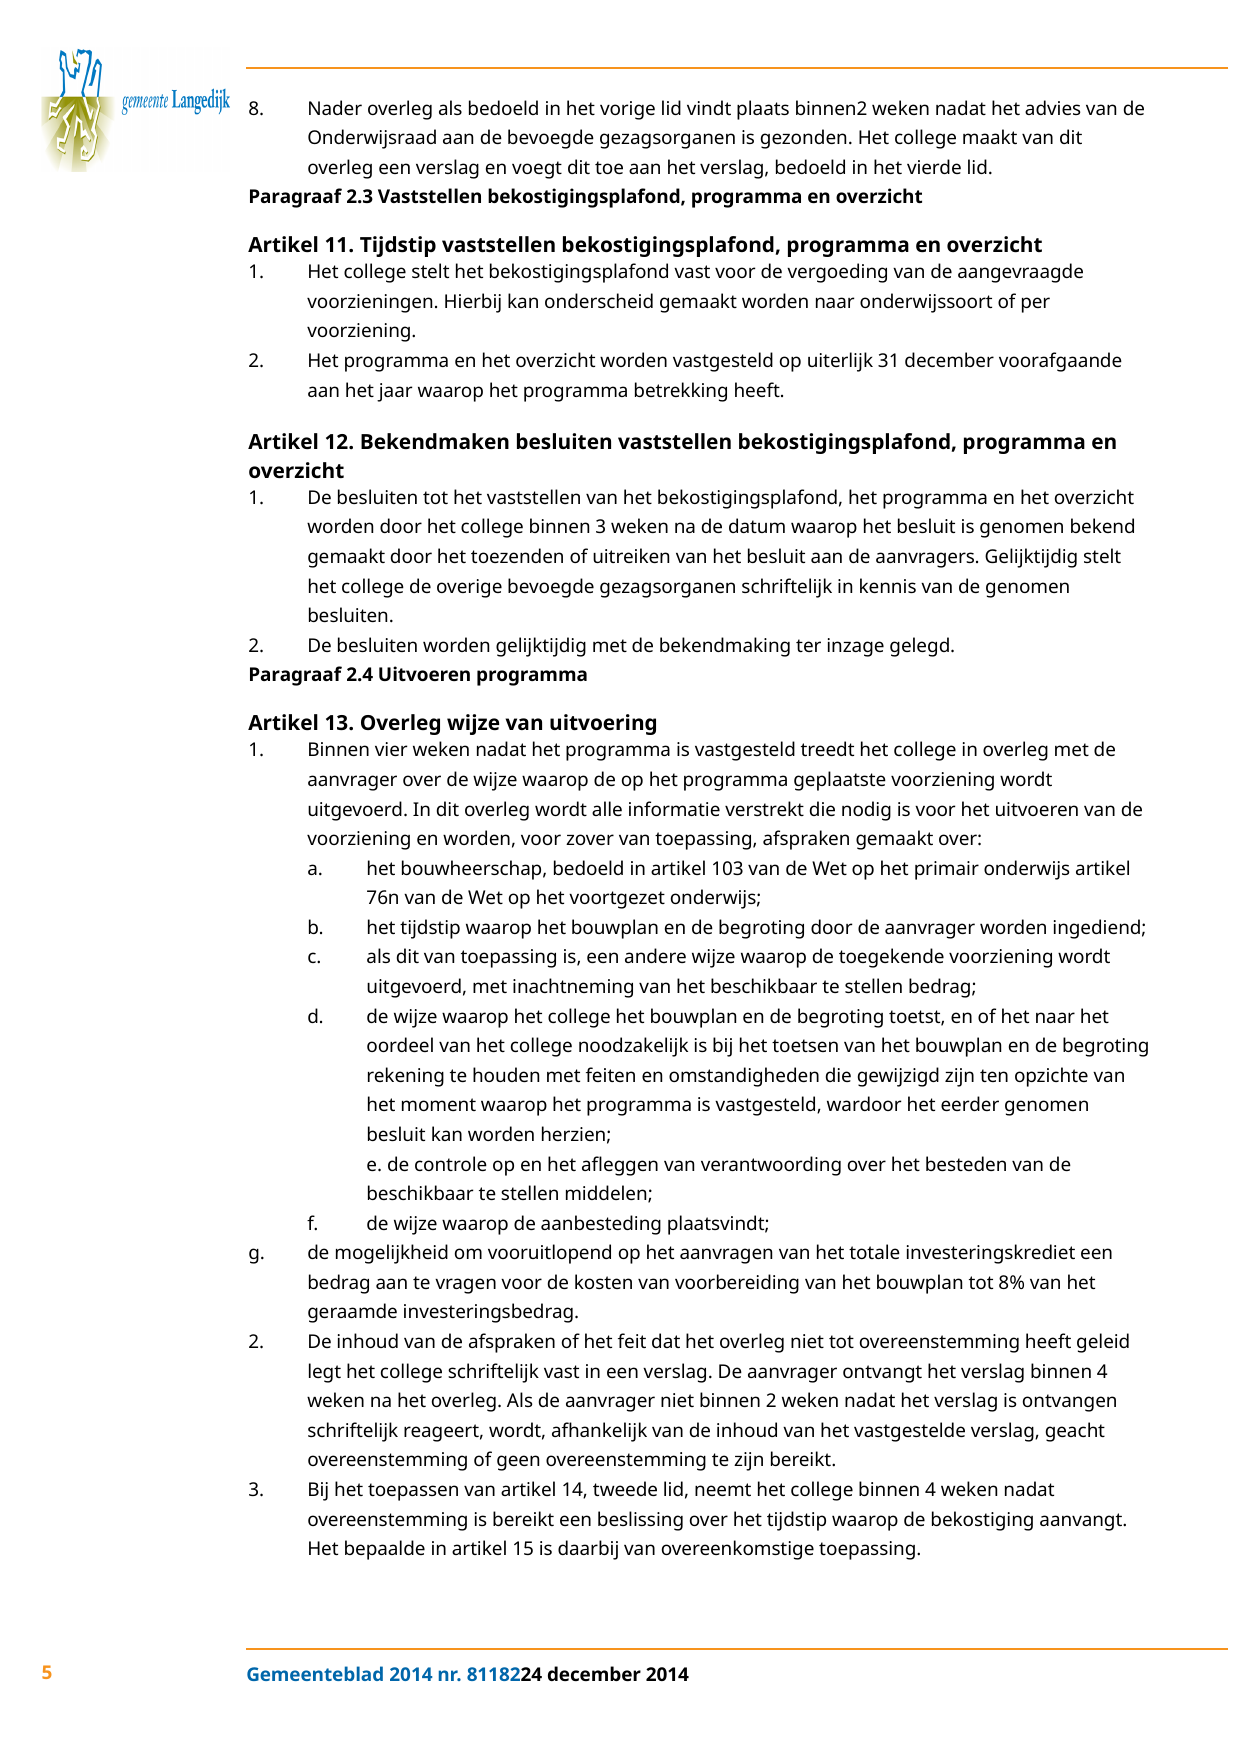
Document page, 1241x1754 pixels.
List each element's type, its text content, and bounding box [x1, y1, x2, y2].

text Artikel 11. Tijdstip vaststellen bekostigingsplafond, programma en overzicht [248, 230, 1152, 258]
list de wijze waarop het college het bouwplan en de begroting toetst, en of het naar het oordeel van het college noodzakelijk is bij het toetsen van het bouwplan en de begroting rekening te houden met feiten en omstandigheden die gewijzigd zijn ten opzichte van het moment waarop het programma is vastgesteld, wardoor het eerder genomen besluit kan worden herzien; [307, 1003, 1152, 1147]
list De besluiten tot het vaststellen van het bekostigingsplafond, het programma en het overzicht worden door het college binnen 3 weken na de datum waarop het besluit is genomen bekend gemaakt door het toezenden of uitreiken van het besluit aan de aanvragers. Gelijktijdig stelt het college de overige bevoegde gezagsorganen schriftelijk in kennis van de genomen besluiten. [248, 484, 1152, 628]
list Binnen vier weken nadat het programma is vastgesteld treedt het college in overleg met de aanvrager over de wijze waarop de op het programma geplaatste voorziening wordt uitgevoerd. In dit overleg wordt alle informatie verstrekt die nodig is voor het uitvoeren van de voorziening en worden, voor zover van toepassing, afspraken gemaakt over: [248, 737, 1152, 851]
list de wijze waarop de aanbesteding plaatsvindt; [307, 1210, 1152, 1236]
text Paragraaf 2.4 Uitvoeren programma [248, 662, 1152, 687]
picture [41, 47, 231, 172]
text Paragraaf 2.3 Vaststellen bekostigingsplafond, programma en overzicht [248, 183, 1152, 209]
list Het college stelt het bekostigingsplafond vast voor de vergoeding van de aangevraagde voorzieningen. Hierbij kan onderscheid gemaakt worden naar onderwijssoort of per voorziening. [248, 258, 1152, 343]
list het bouwheerschap, bedoeld in artikel 103 van de Wet op het primair onderwijs artikel 76n van de Wet op het voortgezet onderwijs; [307, 855, 1152, 910]
list de mogelijkheid om vooruitlopend op het aanvragen van het totale investeringskrediet een bedrag aan te vragen voor de kosten van voorbereiding van het bouwplan tot 8% van het geraamde investeringsbedrag. [248, 1239, 1152, 1324]
list e. de controle op en het afleggen van verantwoording over het besteden van de beschikbaar te stellen middelen; [307, 1151, 1152, 1206]
list Nader overleg als bedoeld in het vorige lid vindt plaats binnen2 weken nadat het advies van de Onderwijsraad aan de bevoegde gezagsorganen is gezonden. Het college maakt van dit overleg een verslag en voegt dit toe aan het verslag, bedoeld in het vierde lid. [248, 95, 1152, 180]
list De inhoud van de afspraken of het feit dat het overleg niet tot overeenstemming heeft geleid legt het college schriftelijk vast in een verslag. De aanvrager ontvangt het verslag binnen 4 weken na het overleg. Als de aanvrager niet binnen 2 weken nadat het verslag is ontvangen schriftelijk reageert, wordt, afhankelijk van de inhoud van het vastgestelde verslag, geacht overeenstemming of geen overeenstemming te zijn bereikt. [248, 1328, 1152, 1472]
list als dit van toepassing is, een andere wijze waarop de toegekende voorziening wordt uitgevoerd, met inachtneming van het beschikbaar te stellen bedrag; [307, 944, 1152, 999]
list het tijdstip waarop het bouwplan en de begroting door de aanvrager worden ingediend; [307, 914, 1152, 940]
text Artikel 12. Bekendmaken besluiten vaststellen bekostigingsplafond, programma en overzicht [248, 427, 1152, 484]
list Het programma en het overzicht worden vastgesteld op uiterlijk 31 december voorafgaande aan het jaar waarop het programma betrekking heeft. [248, 347, 1152, 403]
text Artikel 13. Overleg wijze van uitvoering [248, 708, 1152, 737]
list Bij het toepassen van artikel 14, tweede lid, neemt het college binnen 4 weken nadat overeenstemming is bereikt een beslissing over het tijdstip waarop de bekostiging aanvangt. Het bepaalde in artikel 15 is daarbij van overeenkomstige toepassing. [248, 1476, 1152, 1561]
list De besluiten worden gelijktijdig met de bekendmaking ter inzage gelegd. [248, 632, 1152, 658]
